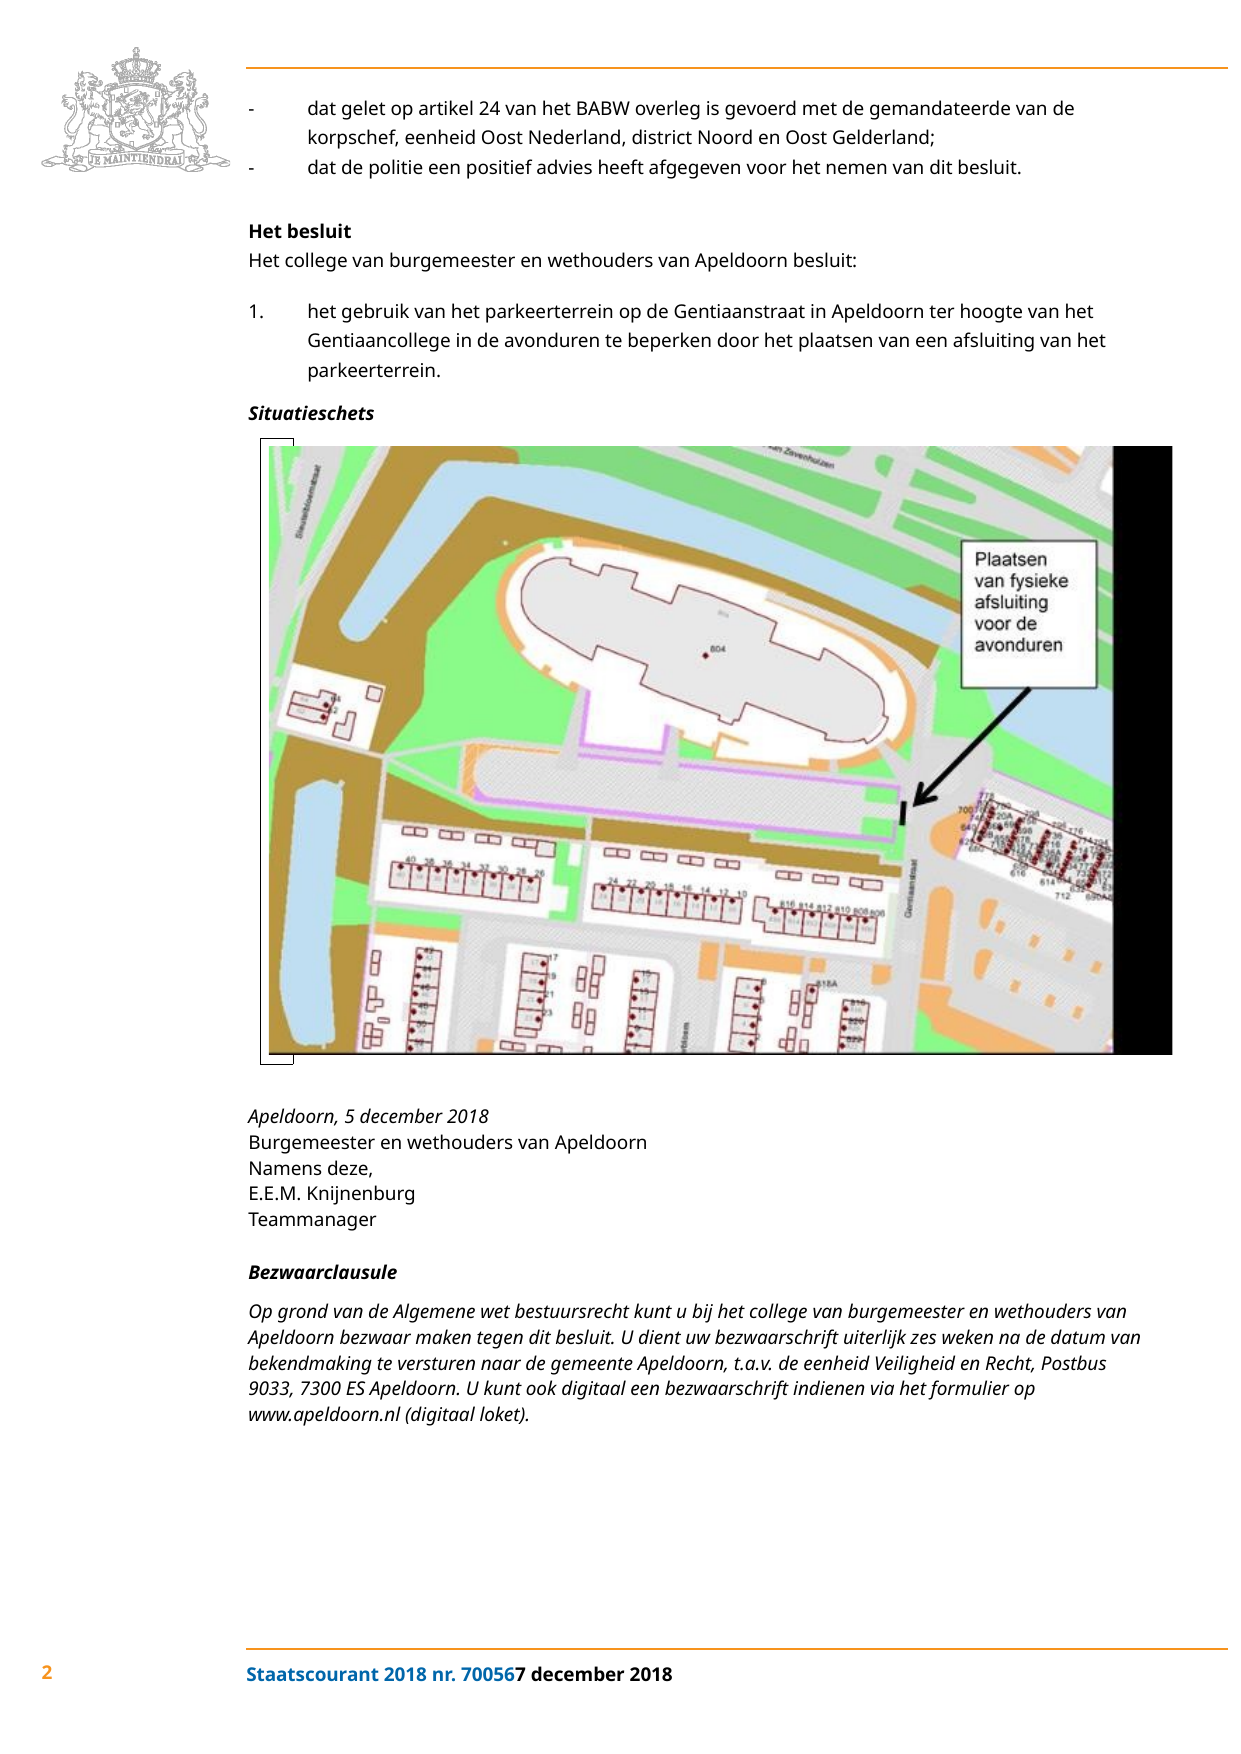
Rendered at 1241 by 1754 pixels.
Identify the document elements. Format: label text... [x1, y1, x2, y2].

text Het college van burgemeester en wethouders van Apeldoorn besluit: [248, 247, 1152, 273]
text Situatieschets [248, 400, 1152, 426]
text E.E.M. Knijnenburg [248, 1181, 1152, 1206]
text Teammanager [248, 1206, 1152, 1232]
text Het besluit [248, 218, 1152, 244]
list dat de politie een positief advies heeft afgegeven voor het nemen van dit besluit. [248, 154, 1152, 180]
text Bezwaarclausule [248, 1259, 1152, 1285]
text Burgemeester en wethouders van Apeldoorn [248, 1129, 1152, 1155]
picture [41, 47, 231, 172]
text Op grond van de Algemene wet bestuursrecht kunt u bij het college van burgemeester en wethouders van Apeldoorn bezwaar maken tegen dit besluit. U dient uw bezwaarschrift uiterlijk zes weken na de datum van bekendmaking te versturen naar de gemeente Apeldoorn, t.a.v. de eenheid Veiligheid en Recht, Postbus 9033, 7300 ES Apeldoorn. U kunt ook digitaal een bezwaarschrift indienen via het formulier op www.apeldoorn.nl (digitaal loket). [248, 1298, 1152, 1427]
list dat gelet op artikel 24 van het BABW overleg is gevoerd met de gemandateerde van de korpschef, eenheid Oost Nederland, district Noord en Oost Gelderland; [248, 95, 1152, 150]
picture [268, 446, 1173, 1055]
text Namens deze, [248, 1155, 1152, 1181]
list het gebruik van het parkeerterrein op de Gentiaanstraat in Apeldoorn ter hoogte van het Gentiaancollege in de avonduren te beperken door het plaatsen van een afsluiting van het parkeerterrein. [248, 298, 1152, 383]
text Apeldoorn, 5 december 2018 [248, 1103, 1152, 1129]
